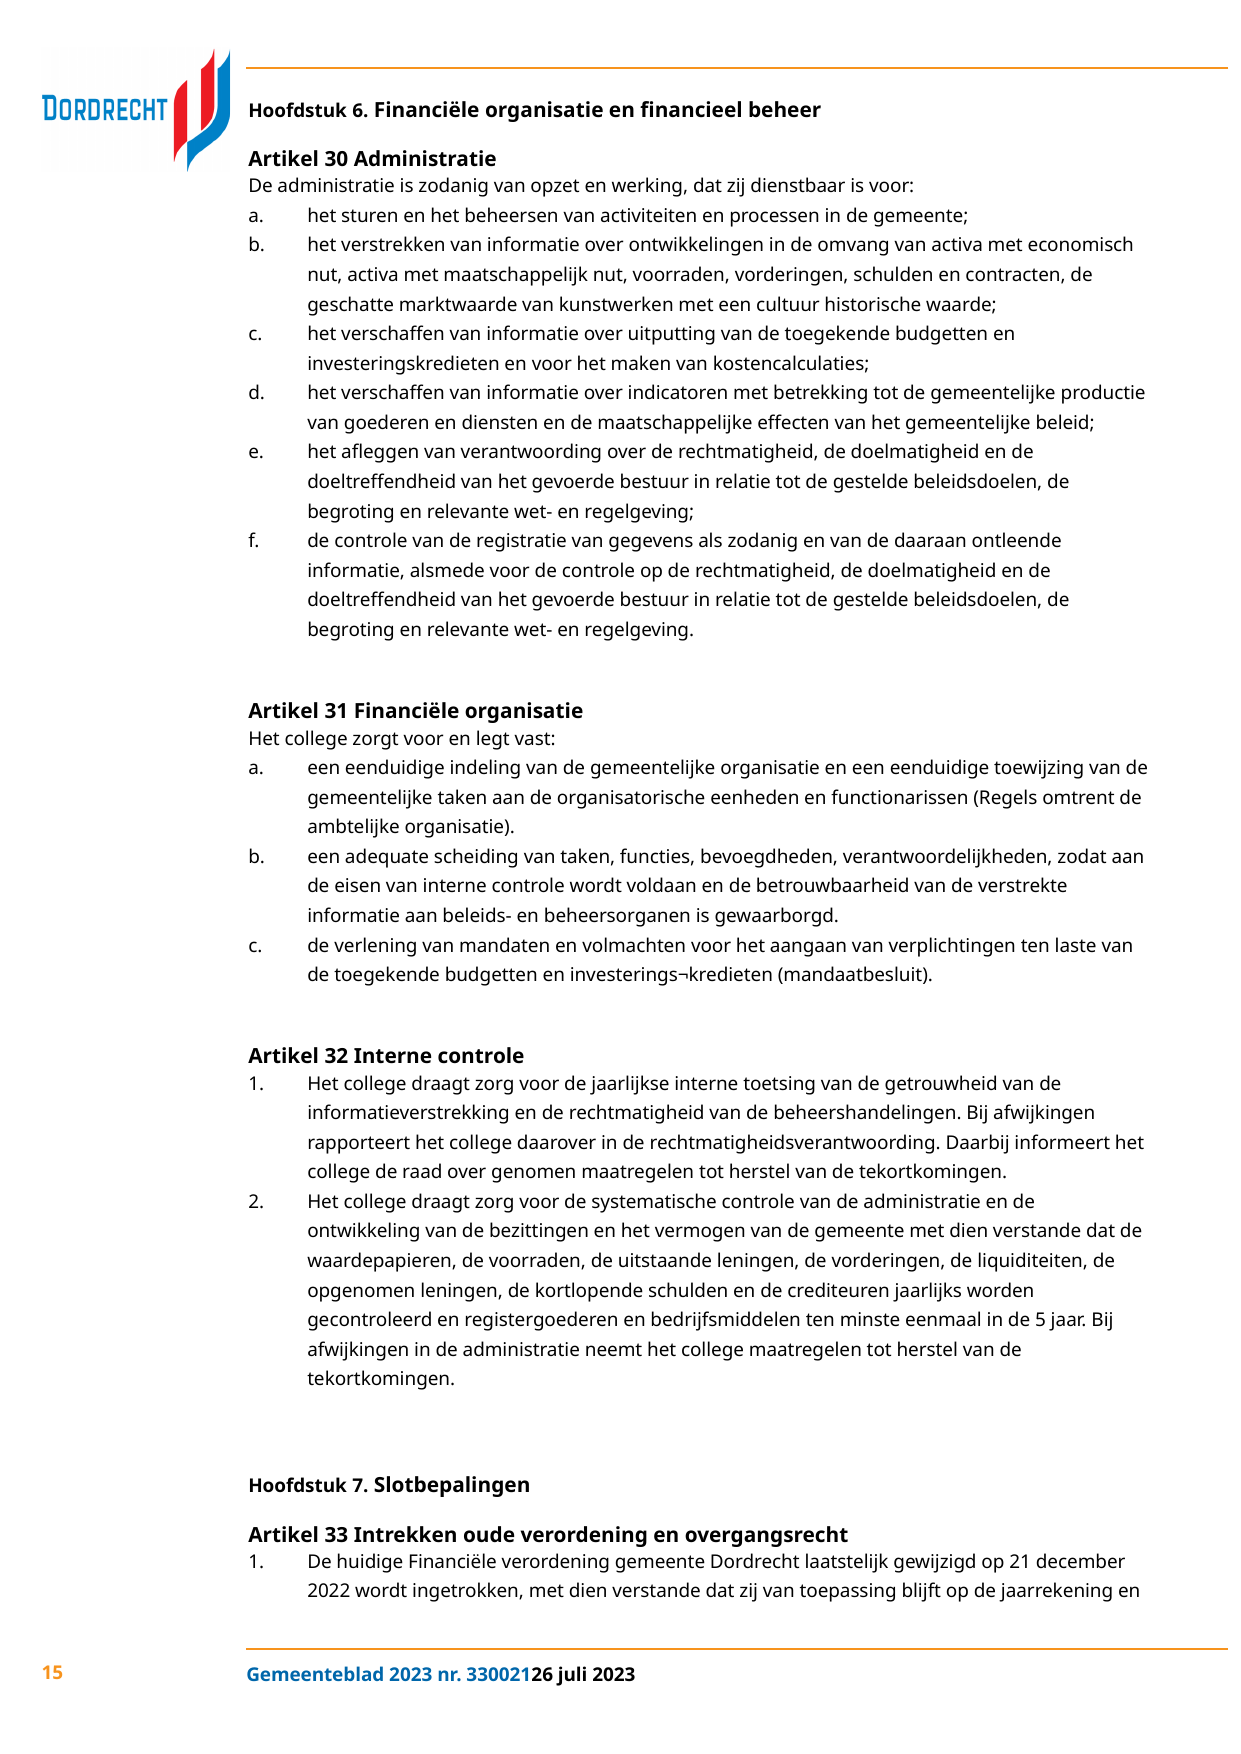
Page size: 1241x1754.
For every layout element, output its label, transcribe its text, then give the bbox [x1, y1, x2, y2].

list het verschaffen van informatie over indicatoren met betrekking tot de gemeentelijke productie van goederen en diensten en de maatschappelijke effecten van het gemeentelijke beleid; [248, 379, 1152, 435]
list Het college draagt zorg voor de jaarlijkse interne toetsing van de getrouwheid van de informatieverstrekking en de rechtmatigheid van de beheershandelingen. Bij afwijkingen rapporteert het college daarover in de rechtmatigheidsverantwoording. Daarbij informeert het college de raad over genomen maatregelen tot herstel van de tekortkomingen. [248, 1070, 1152, 1184]
text De administratie is zodanig van opzet en werking, dat zij dienstbaar is voor: [248, 172, 1152, 198]
text Artikel 33 Intrekken oude verordening en overgangsrecht [248, 1520, 1152, 1548]
text Hoofdstuk 6. Financiële organisatie en financieel beheer [248, 95, 1152, 123]
list het verstrekken van informatie over ontwikkelingen in de omvang van activa met economisch nut, activa met maatschappelijk nut, voorraden, vorderingen, schulden en contracten, de geschatte marktwaarde van kunstwerken met een cultuur historische waarde; [248, 232, 1152, 317]
text Hoofdstuk 7. Slotbepalingen [248, 1470, 1152, 1499]
text Het college zorgt voor en legt vast: [248, 725, 1152, 750]
text Artikel 31 Financiële organisatie [248, 696, 1152, 725]
list het verschaffen van informatie over uitputting van de toegekende budgetten en investeringskredieten en voor het maken van kostencalculaties; [248, 320, 1152, 376]
list het afleggen van verantwoording over de rechtmatigheid, de doelmatigheid en de doeltreffendheid van het gevoerde bestuur in relatie tot de gestelde beleidsdoelen, de begroting en relevante wet- en regelgeving; [248, 439, 1152, 524]
list de verlening van mandaten en volmachten voor het aangaan van verplichtingen ten laste van de toegekende budgetten en investerings¬kredieten (mandaatbesluit). [248, 932, 1152, 987]
text Artikel 30 Administratie [248, 144, 1152, 172]
list het sturen en het beheersen van activiteiten en processen in de gemeente; [248, 202, 1152, 228]
list de controle van de registratie van gegevens als zodanig en van de daaraan ontleende informatie, alsmede voor de controle op de rechtmatigheid, de doelmatigheid en de doeltreffendheid van het gevoerde bestuur in relatie tot de gestelde beleidsdoelen, de begroting en relevante wet- en regelgeving. [248, 527, 1152, 642]
list De huidige Financiële verordening gemeente Dordrecht laatstelijk gewijzigd op 21 december 2022 wordt ingetrokken, met dien verstande dat zij van toepassing blijft op de jaarrekening en [248, 1548, 1152, 1603]
list een adequate scheiding van taken, functies, bevoegdheden, verantwoordelijkheden, zodat aan de eisen van interne controle wordt voldaan en de betrouwbaarheid van de verstrekte informatie aan beleids- en beheersorganen is gewaarborgd. [248, 843, 1152, 928]
list Het college draagt zorg voor de systematische controle van de administratie en de ontwikkeling van de bezittingen en het vermogen van de gemeente met dien verstande dat de waardepapieren, de voorraden, de uitstaande leningen, de vorderingen, de liquiditeiten, de opgenomen leningen, de kortlopende schulden en de crediteuren jaarlijks worden gecontroleerd en registergoederen en bedrijfsmiddelen ten minste eenmaal in de 5 jaar. Bij afwijkingen in de administratie neemt het college maatregelen tot herstel van de tekortkomingen. [248, 1188, 1152, 1391]
text Artikel 32 Interne controle [248, 1041, 1152, 1070]
list een eenduidige indeling van de gemeentelijke organisatie en een eenduidige toewijzing van de gemeentelijke taken aan de organisatorische eenheden en functionarissen (Regels omtrent de ambtelijke organisatie). [248, 754, 1152, 839]
picture [41, 47, 231, 172]
